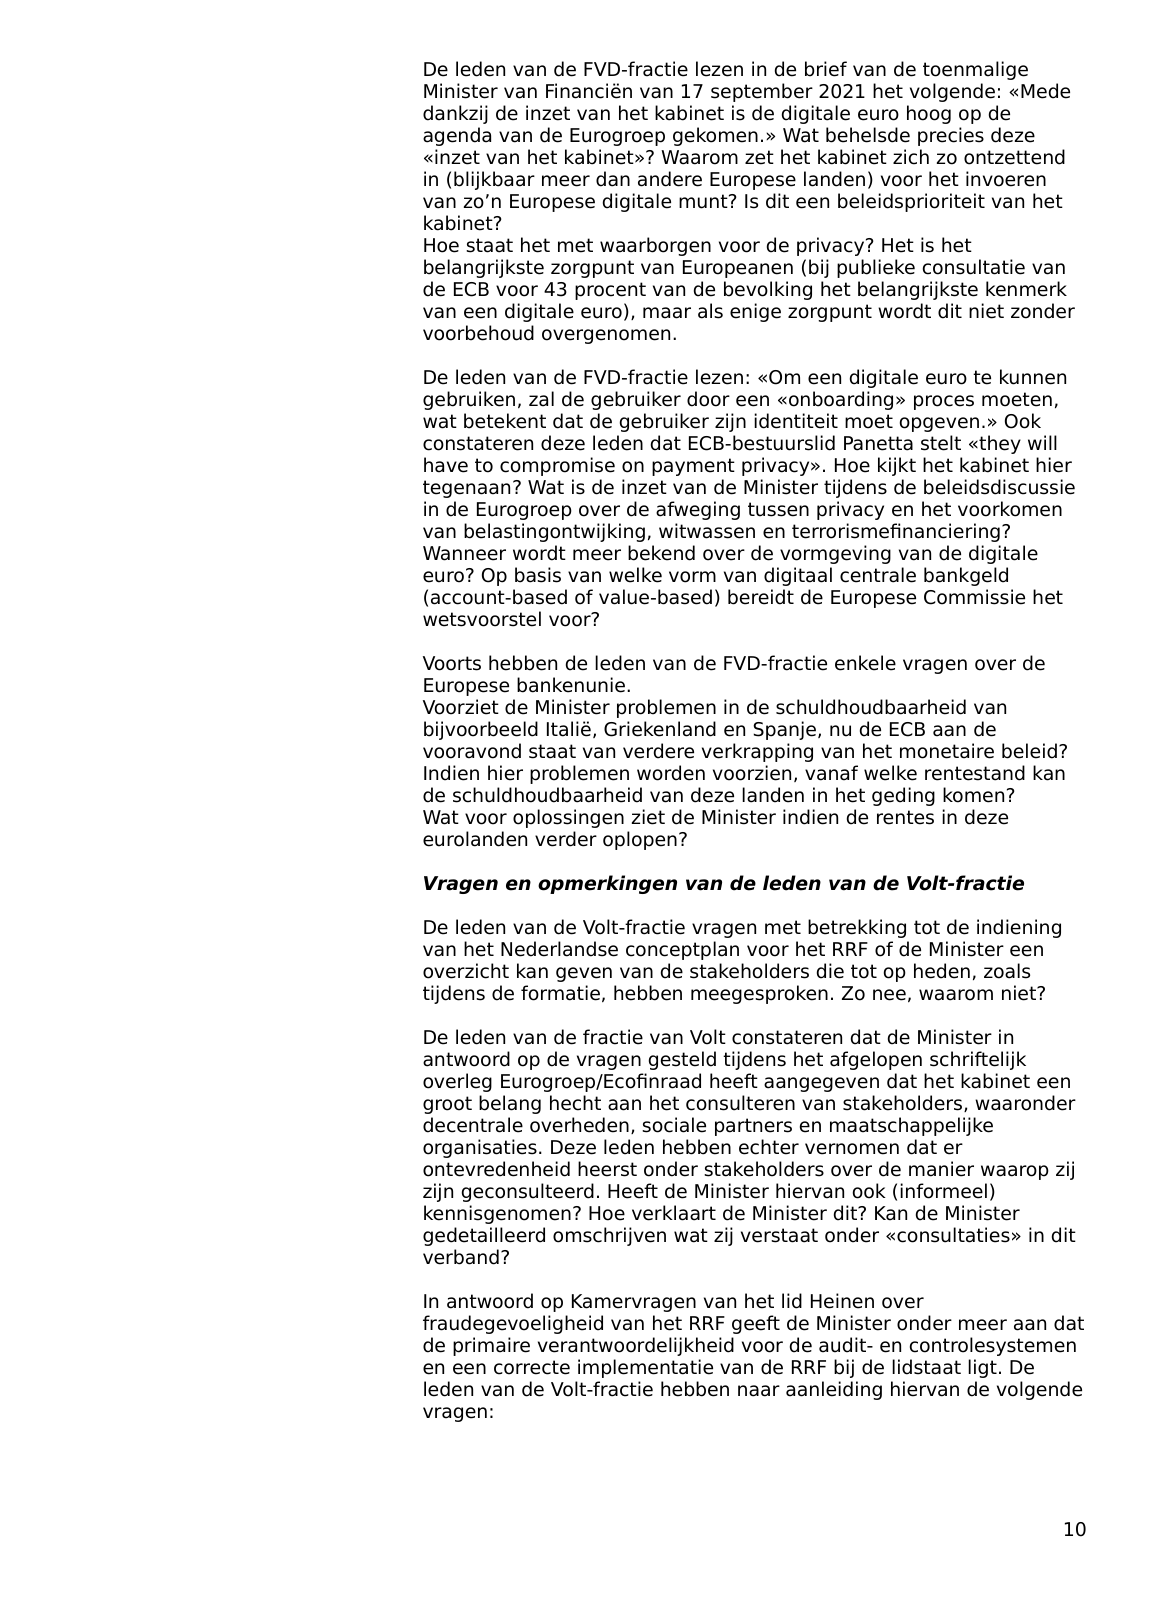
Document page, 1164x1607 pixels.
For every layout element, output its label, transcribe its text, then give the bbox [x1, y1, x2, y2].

text Wat voor oplossingen ziet de Minister indien de rentes in deze eurolanden verder oplopen? [422, 807, 1087, 851]
text Hoe staat het met waarborgen voor de privacy? Het is het belangrijkste zorgpunt van Europeanen (bij publieke consultatie van de ECB voor 43 procent van de bevolking het belangrijkste kenmerk van een digitale euro), maar als enige zorgpunt wordt dit niet zonder voorbehoud overgenomen. [422, 235, 1087, 345]
text De leden van de FVD-fractie lezen: «Om een digitale euro te kunnen gebruiken, zal de gebruiker door een «onboarding» proces moeten, wat betekent dat de gebruiker zijn identiteit moet opgeven.» Ook constateren deze leden dat ECB-bestuurslid Panetta stelt «they will have to compromise on payment privacy». Hoe kijkt het kabinet hier tegenaan? Wat is de inzet van de Minister tijdens de beleidsdiscussie in de Eurogroep over de afweging tussen privacy en het voorkomen van belastingontwijking, witwassen en terrorismefinanciering? Wanneer wordt meer bekend over de vormgeving van de digitale euro? Op basis van welke vorm van digitaal centrale bankgeld (account-based of value-based) bereidt de Europese Commissie het wetsvoorstel voor? [422, 367, 1087, 631]
text Voorts hebben de leden van de FVD-fractie enkele vragen over de Europese bankenunie. [422, 653, 1087, 697]
subtitle Vragen en opmerkingen van de leden van de Volt-fractie [422, 873, 1087, 895]
text De leden van de Volt-fractie vragen met betrekking tot de indiening van het Nederlandse conceptplan voor het RRF of de Minister een overzicht kan geven van de stakeholders die tot op heden, zoals tijdens de formatie, hebben meegesproken. Zo nee, waarom niet? [422, 917, 1087, 1005]
text In antwoord op Kamervragen van het lid Heinen over fraudegevoeligheid van het RRF geeft de Minister onder meer aan dat de primaire verantwoordelijkheid voor de audit- en controlesystemen en een correcte implementatie van de RRF bij de lidstaat ligt. De leden van de Volt-fractie hebben naar aanleiding hiervan de volgende vragen: [422, 1291, 1087, 1423]
text Indien hier problemen worden voorzien, vanaf welke rentestand kan de schuldhoudbaarheid van deze landen in het geding komen? [422, 763, 1087, 807]
text De leden van de FVD-fractie lezen in de brief van de toenmalige Minister van Financiën van 17 september 2021 het volgende: «Mede dankzij de inzet van het kabinet is de digitale euro hoog op de agenda van de Eurogroep gekomen.» Wat behelsde precies deze «inzet van het kabinet»? Waarom zet het kabinet zich zo ontzettend in (blijkbaar meer dan andere Europese landen) voor het invoeren van zo’n Europese digitale munt? Is dit een beleidsprioriteit van het kabinet? [422, 59, 1087, 235]
text De leden van de fractie van Volt constateren dat de Minister in antwoord op de vragen gesteld tijdens het afgelopen schriftelijk overleg Eurogroep/Ecofinraad heeft aangegeven dat het kabinet een groot belang hecht aan het consulteren van stakeholders, waaronder decentrale overheden, sociale partners en maatschappelijke organisaties. Deze leden hebben echter vernomen dat er ontevredenheid heerst onder stakeholders over de manier waarop zij zijn geconsulteerd. Heeft de Minister hiervan ook (informeel) kennisgenomen? Hoe verklaart de Minister dit? Kan de Minister gedetailleerd omschrijven wat zij verstaat onder «consultaties» in dit verband? [422, 1027, 1087, 1269]
text Voorziet de Minister problemen in de schuldhoudbaarheid van bijvoorbeeld Italië, Griekenland en Spanje, nu de ECB aan de vooravond staat van verdere verkrapping van het monetaire beleid? [422, 697, 1087, 763]
